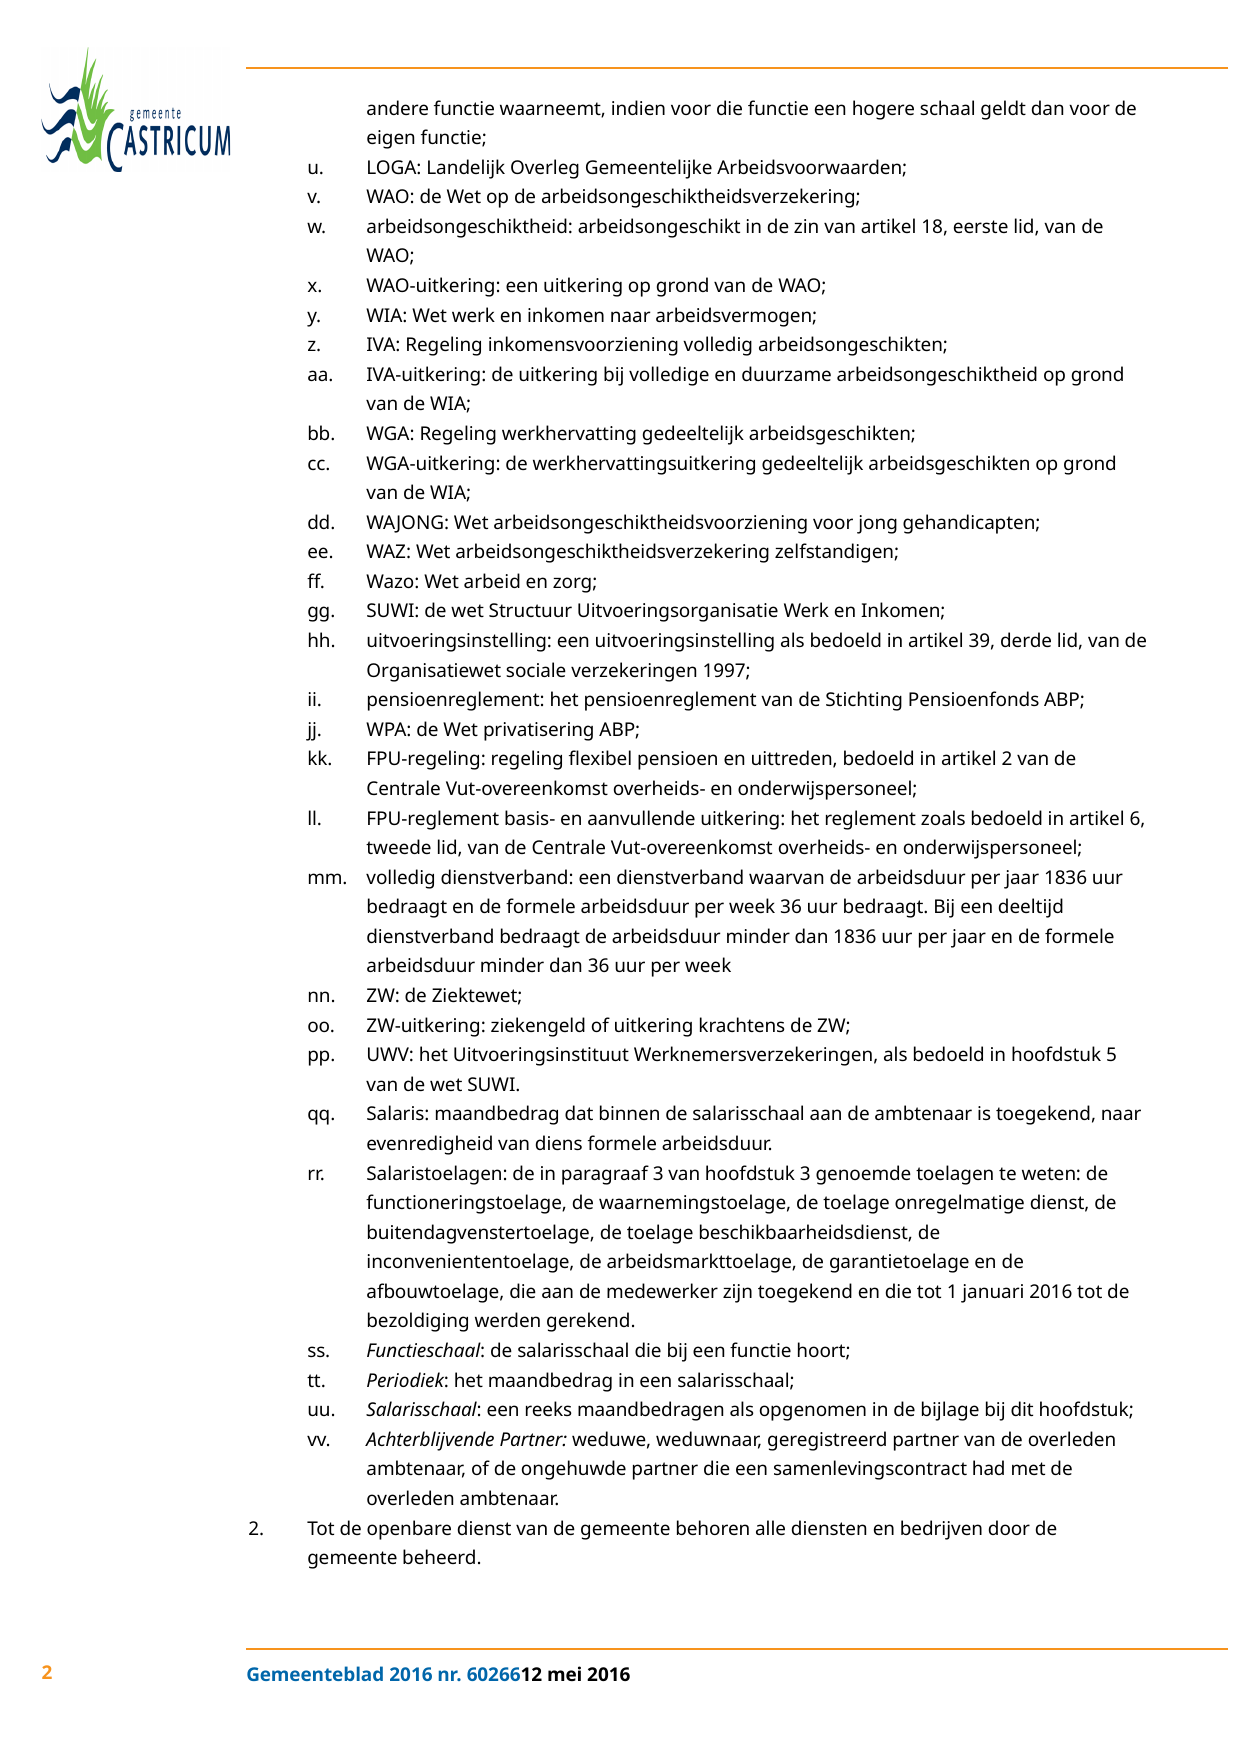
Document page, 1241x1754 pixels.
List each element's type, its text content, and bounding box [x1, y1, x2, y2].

list Salaristoelagen: de in paragraaf 3 van hoofdstuk 3 genoemde toelagen te weten: de functioneringstoelage, de waarnemingstoelage, de toelage onregelmatige dienst, de buitendagvenstertoelage, de toelage beschikbaarheidsdienst, de inconveniententoelage, de arbeidsmarkttoelage, de garantietoelage en de afbouwtoelage, die aan de medewerker zijn toegekend en die tot 1 januari 2016 tot de bezoldiging werden gerekend. [307, 1160, 1152, 1333]
list WIA: Wet werk en inkomen naar arbeidsvermogen; [307, 302, 1152, 328]
list arbeidsongeschiktheid: arbeidsongeschikt in de zin van artikel 18, eerste lid, van de WAO; [307, 213, 1152, 268]
list IVA-uitkering: de uitkering bij volledige en duurzame arbeidsongeschiktheid op grond van de WIA; [307, 361, 1152, 416]
list UWV: het Uitvoeringsinstituut Werknemersverzekeringen, als bedoeld in hoofdstuk 5 van de wet SUWI. [307, 1041, 1152, 1097]
list FPU-regeling: regeling flexibel pensioen en uittreden, bedoeld in artikel 2 van de Centrale Vut-overeenkomst overheids- en onderwijspersoneel; [307, 746, 1152, 801]
list SUWI: de wet Structuur Uitvoeringsorganisatie Werk en Inkomen; [307, 598, 1152, 623]
list WAO-uitkering: een uitkering op grond van de WAO; [307, 272, 1152, 298]
list Functieschaal: de salarisschaal die bij een functie hoort; [307, 1337, 1152, 1363]
list Tot de openbare dienst van de gemeente behoren alle diensten en bedrijven door de gemeente beheerd. [248, 1515, 1152, 1570]
list WGA: Regeling werkhervatting gedeeltelijk arbeidsgeschikten; [307, 420, 1152, 446]
list IVA: Regeling inkomensvoorziening volledig arbeidsongeschikten; [307, 331, 1152, 357]
list volledig dienstverband: een dienstverband waarvan de arbeidsduur per jaar 1836 uur bedraagt en de formele arbeidsduur per week 36 uur bedraagt. Bij een deeltijd dienstverband bedraagt de arbeidsduur minder dan 1836 uur per jaar en de formele arbeidsduur minder dan 36 uur per week [307, 864, 1152, 978]
picture [41, 47, 231, 172]
list Salaris: maandbedrag dat binnen de salarisschaal aan de ambtenaar is toegekend, naar evenredigheid van diens formele arbeidsduur. [307, 1101, 1152, 1156]
list uitvoeringsinstelling: een uitvoeringsinstelling als bedoeld in artikel 39, derde lid, van de Organisatiewet sociale verzekeringen 1997; [307, 627, 1152, 683]
list LOGA: Landelijk Overleg Gemeentelijke Arbeidsvoorwaarden; [307, 154, 1152, 180]
list WPA: de Wet privatisering ABP; [307, 716, 1152, 742]
list WGA-uitkering: de werkhervattingsuitkering gedeeltelijk arbeidsgeschikten op grond van de WIA; [307, 450, 1152, 505]
list FPU-reglement basis- en aanvullende uitkering: het reglement zoals bedoeld in artikel 6, tweede lid, van de Centrale Vut-overeenkomst overheids- en onderwijspersoneel; [307, 805, 1152, 860]
list WAO: de Wet op de arbeidsongeschiktheidsverzekering; [307, 183, 1152, 209]
list ZW: de Ziektewet; [307, 982, 1152, 1008]
list ZW-uitkering: ziekengeld of uitkering krachtens de ZW; [307, 1012, 1152, 1038]
list Periodiek: het maandbedrag in een salarisschaal; [307, 1367, 1152, 1393]
list WAZ: Wet arbeidsongeschiktheidsverzekering zelfstandigen; [307, 538, 1152, 564]
list Achterblijvende Partner: weduwe, weduwnaar, geregistreerd partner van de overleden ambtenaar, of de ongehuwde partner die een samenlevingscontract had met de overleden ambtenaar. [307, 1426, 1152, 1511]
list WAJONG: Wet arbeidsongeschiktheidsvoorziening voor jong gehandicapten; [307, 509, 1152, 535]
list Salarisschaal: een reeks maandbedragen als opgenomen in de bijlage bij dit hoofdstuk; [307, 1396, 1152, 1422]
list andere functie waarneemt, indien voor die functie een hogere schaal geldt dan voor de eigen functie; [307, 95, 1152, 150]
list pensioenreglement: het pensioenreglement van de Stichting Pensioenfonds ABP; [307, 686, 1152, 712]
list Wazo: Wet arbeid en zorg; [307, 568, 1152, 594]
